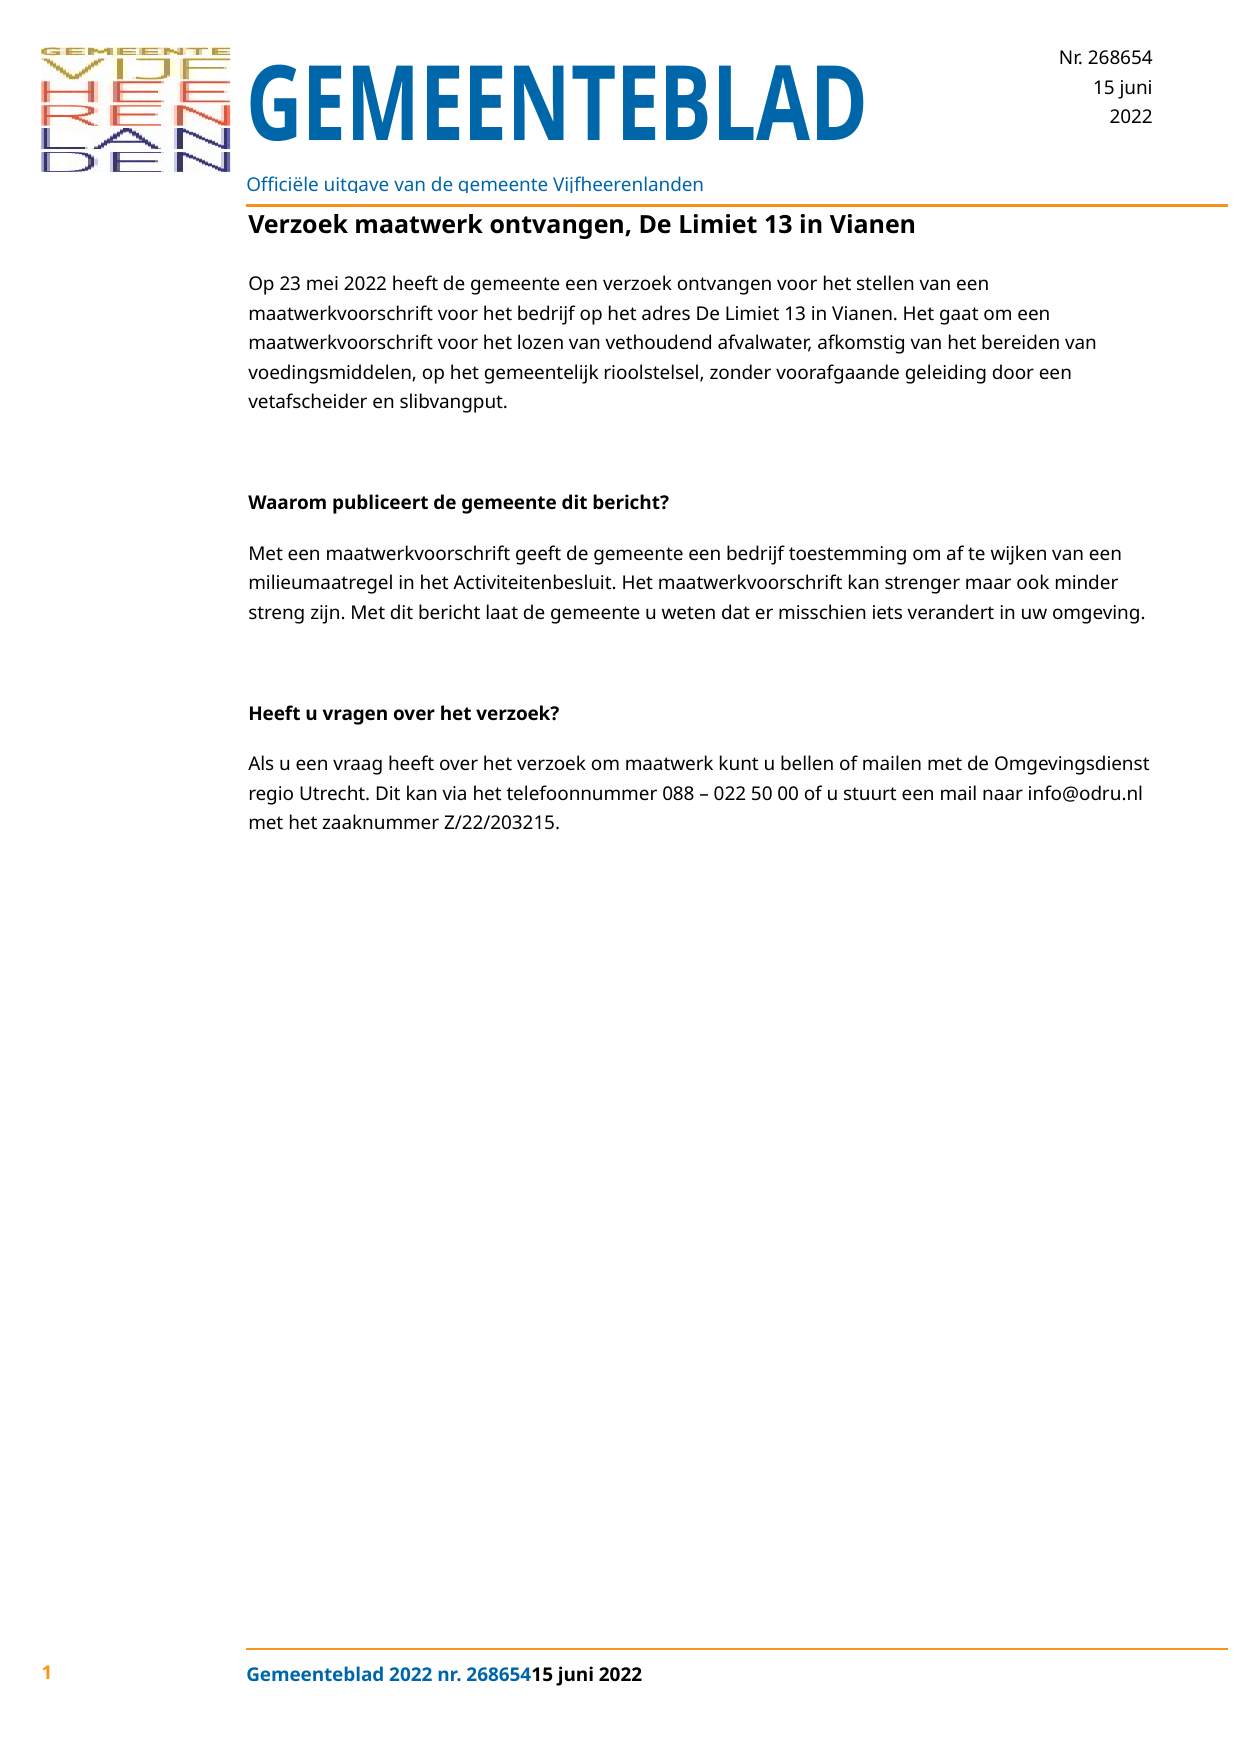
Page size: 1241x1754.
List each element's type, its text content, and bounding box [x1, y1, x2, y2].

text Op 23 mei 2022 heeft de gemeente een verzoek ontvangen voor het stellen van een maatwerkvoorschrift voor het bedrijf op het adres De Limiet 13 in Vianen. Het gaat om een maatwerkvoorschrift voor het lozen van vethoudend afvalwater, afkomstig van het bereiden van voedingsmiddelen, op het gemeentelijk rioolstelsel, zonder voorafgaande geleiding door een vetafscheider en slibvangput. [248, 270, 1152, 414]
text Als u een vraag heeft over het verzoek om maatwerk kunt u bellen of mailen met de Omgevingsdienst regio Utrecht. Dit kan via het telefoonnummer 088 – 022 50 00 of u stuurt een mail naar info@odru.nl met het zaaknummer Z/22/203215. [248, 750, 1152, 835]
text Heeft u vragen over het verzoek? [248, 700, 1152, 726]
text Waarom publiceert de gemeente dit bericht? [248, 489, 1152, 515]
picture [41, 47, 231, 172]
text Verzoek maatwerk ontvangen, De Limiet 13 in Vianen [248, 207, 1152, 241]
text Met een maatwerkvoorschrift geeft de gemeente een bedrijf toestemming om af te wijken van een milieumaatregel in het Activiteitenbesluit. Het maatwerkvoorschrift kan strenger maar ook minder streng zijn. Met dit bericht laat de gemeente u weten dat er misschien iets verandert in uw omgeving. [248, 540, 1152, 625]
